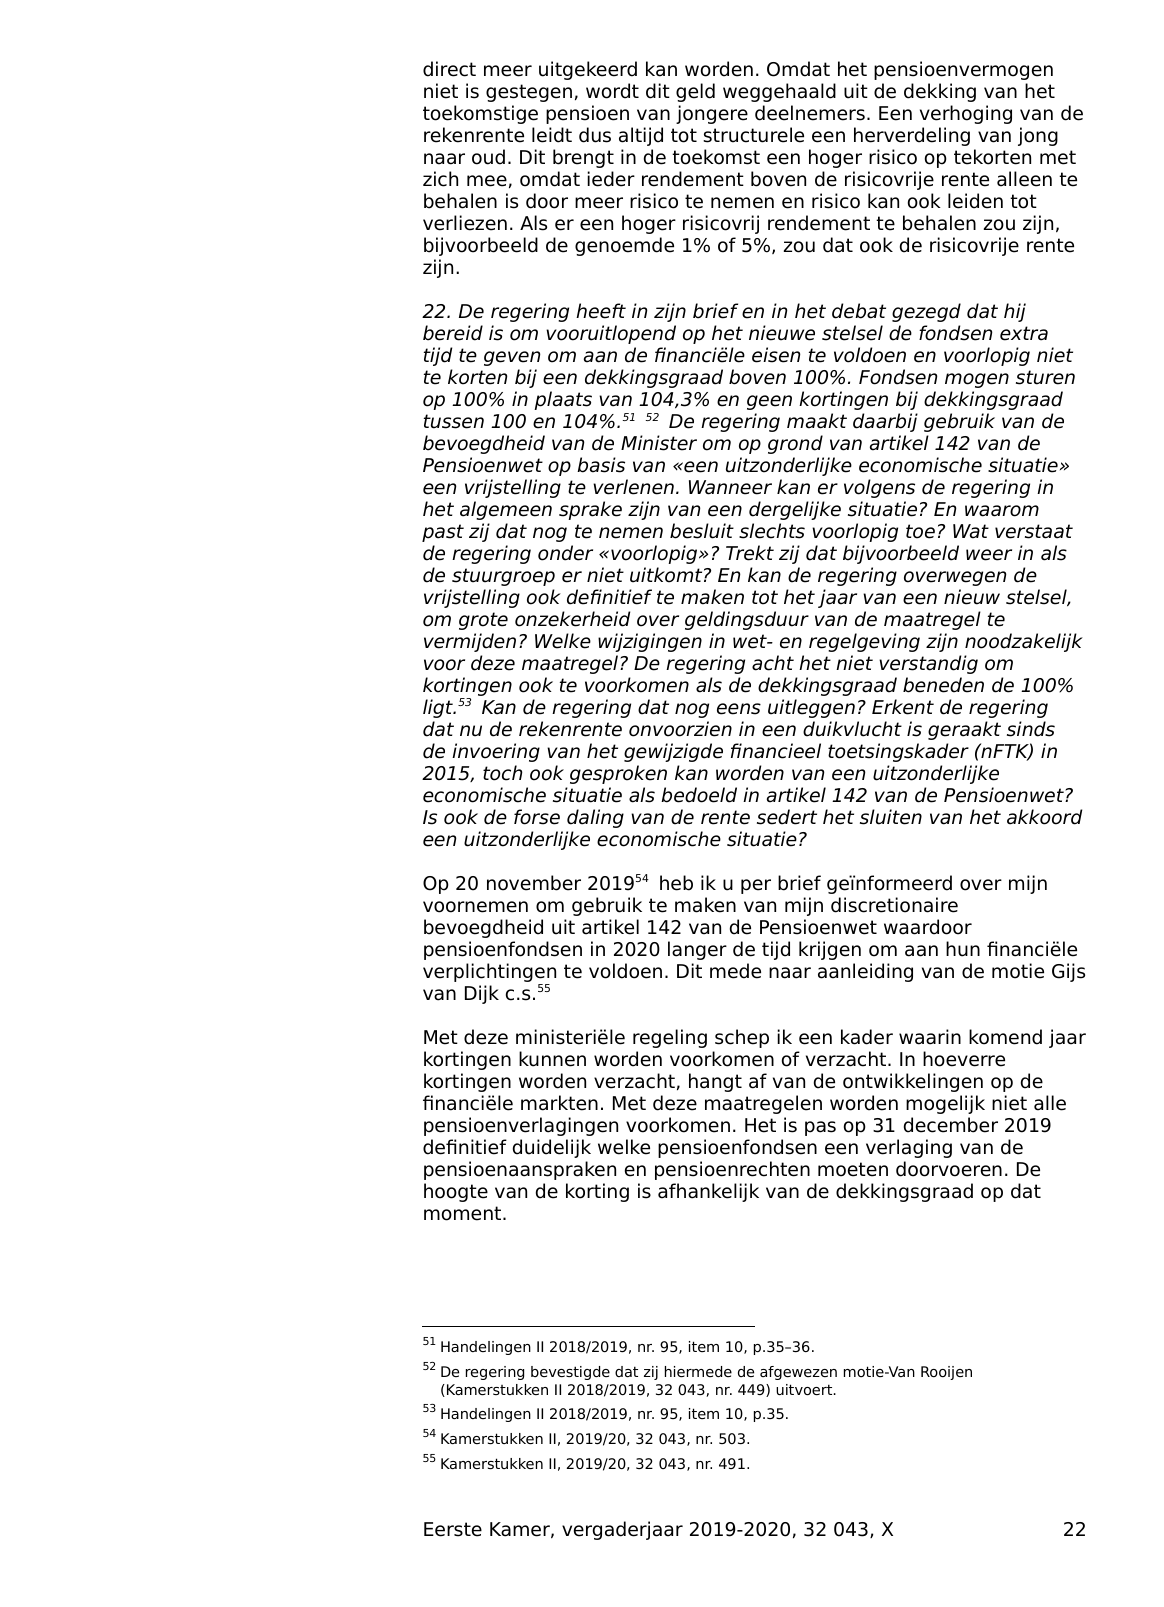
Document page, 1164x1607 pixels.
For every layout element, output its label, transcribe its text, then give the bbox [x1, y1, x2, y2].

text Handelingen II 2018/2019, nr. 95, item 10, p.35–36. [422, 1335, 1087, 1357]
text Kamerstukken II, 2019/20, 32 043, nr. 491. [422, 1452, 1087, 1474]
text De regering bevestigde dat zij hiermede de afgewezen motie-Van Rooijen (Kamerstukken II 2018/2019, 32 043, nr. 449) uitvoert. [422, 1360, 1087, 1399]
text direct meer uitgekeerd kan worden. Omdat het pensioenvermogen niet is gestegen, wordt dit geld weggehaald uit de dekking van het toekomstige pensioen van jongere deelnemers. Een verhoging van de rekenrente leidt dus altijd tot structurele een herverdeling van jong naar oud. Dit brengt in de toekomst een hoger risico op tekorten met zich mee, omdat ieder rendement boven de risicovrije rente alleen te behalen is door meer risico te nemen en risico kan ook leiden tot verliezen. Als er een hoger risicovrij rendement te behalen zou zijn, bijvoorbeeld de genoemde 1% of 5%, zou dat ook de risicovrije rente zijn. [422, 59, 1087, 279]
text Handelingen II 2018/2019, nr. 95, item 10, p.35. [422, 1402, 1087, 1424]
text Kamerstukken II, 2019/20, 32 043, nr. 503. [422, 1427, 1087, 1449]
text Op 20 november 2019 heb ik u per brief geïnformeerd over mijn voornemen om gebruik te maken van mijn discretionaire bevoegdheid uit artikel 142 van de Pensioenwet waardoor pensioenfondsen in 2020 langer de tijd krijgen om aan hun financiële verplichtingen te voldoen. Dit mede naar aanleiding van de motie Gijs van Dijk c.s. [422, 873, 1087, 1004]
text 22. De regering heeft in zijn brief en in het debat gezegd dat hij bereid is om vooruitlopend op het nieuwe stelsel de fondsen extra tijd te geven om aan de financiële eisen te voldoen en voorlopig niet te korten bij een dekkingsgraad boven 100%. Fondsen mogen sturen op 100% in plaats van 104,3% en geen kortingen bij dekkingsgraad tussen 100 en 104%. De regering maakt daarbij gebruik van de bevoegdheid van de Minister om op grond van artikel 142 van de Pensioenwet op basis van «een uitzonderlijke economische situatie» een vrijstelling te verlenen. Wanneer kan er volgens de regering in het algemeen sprake zijn van een dergelijke situatie? En waarom past zij dat nog te nemen besluit slechts voorlopig toe? Wat verstaat de regering onder «voorlopig»? Trekt zij dat bijvoorbeeld weer in als de stuurgroep er niet uitkomt? En kan de regering overwegen de vrijstelling ook definitief te maken tot het jaar van een nieuw stelsel, om grote onzekerheid over geldingsduur van de maatregel te vermijden? Welke wijzigingen in wet- en regelgeving zijn noodzakelijk voor deze maatregel? De regering acht het niet verstandig om kortingen ook te voorkomen als de dekkingsgraad beneden de 100% ligt. Kan de regering dat nog eens uitleggen? Erkent de regering dat nu de rekenrente onvoorzien in een duikvlucht is geraakt sinds de invoering van het gewijzigde financieel toetsingskader (nFTK) in 2015, toch ook gesproken kan worden van een uitzonderlijke economische situatie als bedoeld in artikel 142 van de Pensioenwet? Is ook de forse daling van de rente sedert het sluiten van het akkoord een uitzonderlijke economische situatie? [422, 301, 1087, 851]
text Met deze ministeriële regeling schep ik een kader waarin komend jaar kortingen kunnen worden voorkomen of verzacht. In hoeverre kortingen worden verzacht, hangt af van de ontwikkelingen op de financiële markten. Met deze maatregelen worden mogelijk niet alle pensioenverlagingen voorkomen. Het is pas op 31 december 2019 definitief duidelijk welke pensioenfondsen een verlaging van de pensioenaanspraken en pensioenrechten moeten doorvoeren. De hoogte van de korting is afhankelijk van de dekkingsgraad op dat moment. [422, 1027, 1087, 1224]
